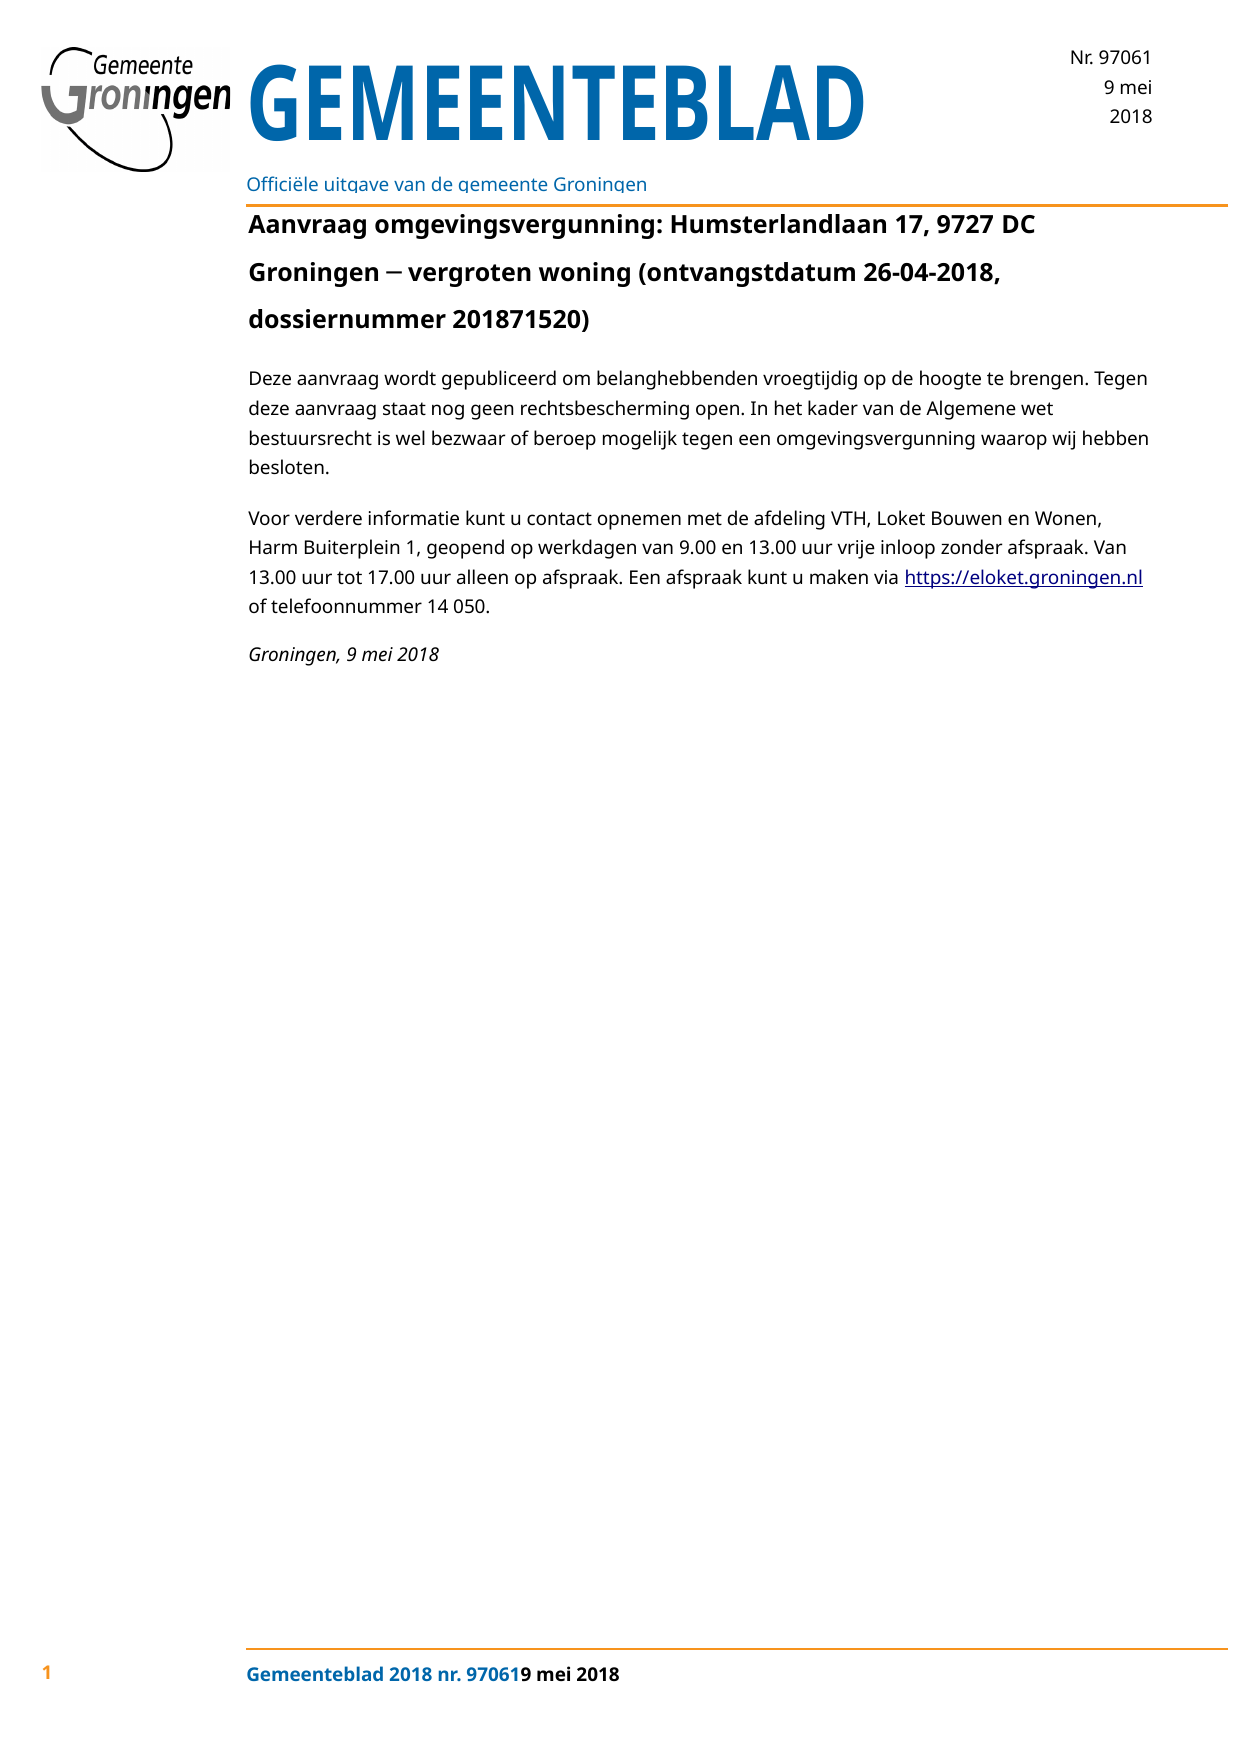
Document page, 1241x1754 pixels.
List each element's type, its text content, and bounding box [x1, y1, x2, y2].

text Voor verdere informatie kunt u contact opnemen met de afdeling VTH, Loket Bouwen en Wonen, Harm Buiterplein 1, geopend op werkdagen van 9.00 en 13.00 uur vrije inloop zonder afspraak. Van 13.00 uur tot 17.00 uur alleen op afspraak. Een afspraak kunt u maken via https://eloket.groningen.nl of telefoonnummer 14 050. [248, 505, 1152, 619]
text Groningen, 9 mei 2018 [248, 641, 1152, 667]
text Deze aanvraag wordt gepubliceerd om belanghebbenden vroegtijdig op de hoogte te brengen. Tegen deze aanvraag staat nog geen rechtsbescherming open. In het kader van de Algemene wet bestuursrecht is wel bezwaar of beroep mogelijk tegen een omgevingsvergunning waarop wij hebben besloten. [248, 366, 1152, 480]
picture [41, 47, 231, 172]
text Aanvraag omgevingsvergunning: Humsterlandlaan 17, 9727 DC Groningen ─ vergroten woning (ontvangstdatum 26-04-2018, dossiernummer 201871520) [248, 207, 1152, 336]
